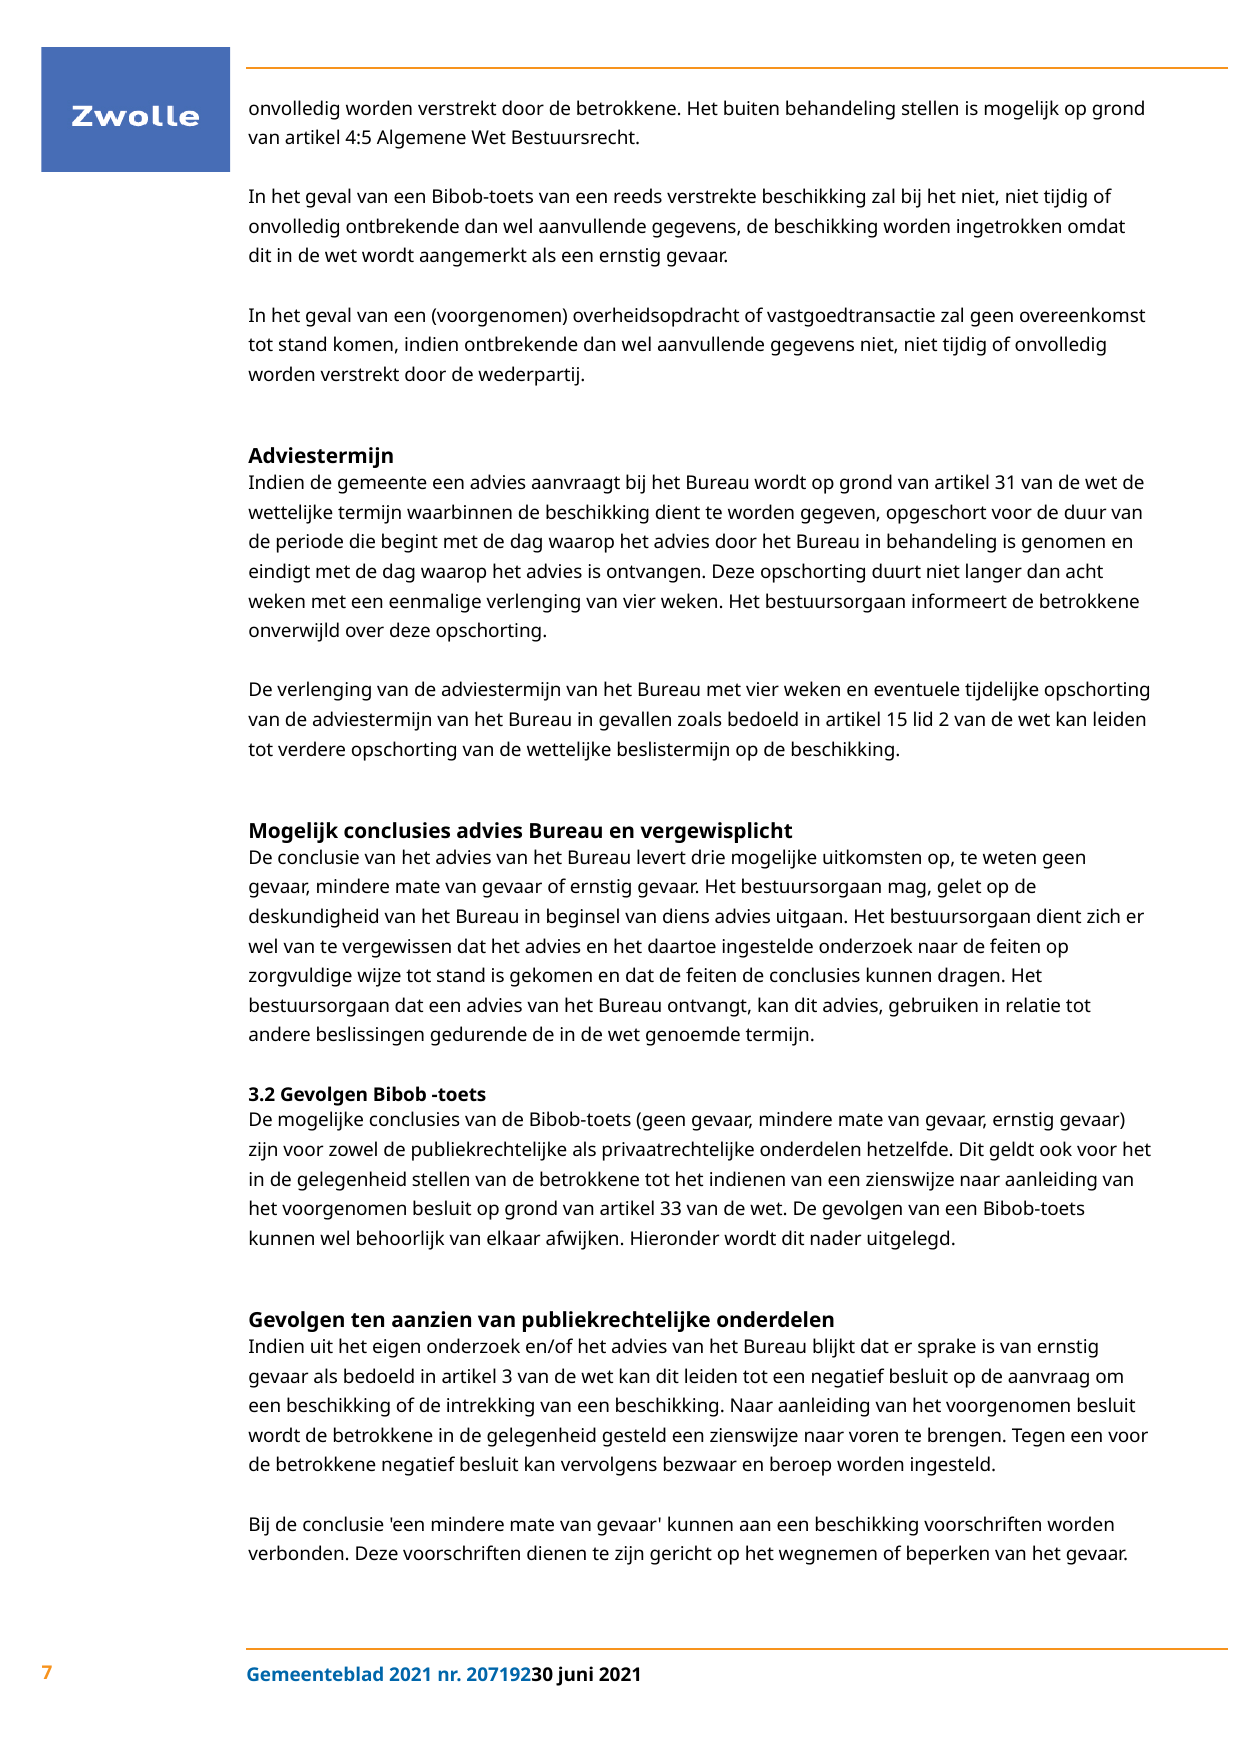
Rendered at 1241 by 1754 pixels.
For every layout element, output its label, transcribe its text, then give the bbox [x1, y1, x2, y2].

text Gevolgen ten aanzien van publiekrechtelijke onderdelen [248, 1305, 1152, 1333]
text De verlenging van de adviestermijn van het Bureau met vier weken en eventuele tijdelijke opschorting van de adviestermijn van het Bureau in gevallen zoals bedoeld in artikel 15 lid 2 van de wet kan leiden tot verdere opschorting van de wettelijke beslistermijn op de beschikking. [248, 677, 1152, 761]
text 3.2 Gevolgen Bibob -toets [248, 1081, 1152, 1107]
text Bij de conclusie 'een mindere mate van gevaar' kunnen aan een beschikking voorschriften worden verbonden. Deze voorschriften dienen te zijn gericht op het wegnemen of beperken van het gevaar. [248, 1511, 1152, 1566]
text Indien uit het eigen onderzoek en/of het advies van het Bureau blijkt dat er sprake is van ernstig gevaar als bedoeld in artikel 3 van de wet kan dit leiden tot een negatief besluit op de aanvraag om een beschikking of de intrekking van een beschikking. Naar aanleiding van het voorgenomen besluit wordt de betrokkene in de gelegenheid gesteld een zienswijze naar voren te brengen. Tegen een voor de betrokkene negatief besluit kan vervolgens bezwaar en beroep worden ingesteld. [248, 1333, 1152, 1477]
picture [41, 47, 231, 172]
text Adviestermijn [248, 441, 1152, 469]
text Mogelijk conclusies advies Bureau en vergewisplicht [248, 816, 1152, 844]
text In het geval van een Bibob-toets van een reeds verstrekte beschikking zal bij het niet, niet tijdig of onvolledig ontbrekende dan wel aanvullende gegevens, de beschikking worden ingetrokken omdat dit in de wet wordt aangemerkt als een ernstig gevaar. [248, 183, 1152, 268]
text Indien de gemeente een advies aanvraagt bij het Bureau wordt op grond van artikel 31 van de wet de wettelijke termijn waarbinnen de beschikking dient te worden gegeven, opgeschort voor de duur van de periode die begint met de dag waarop het advies door het Bureau in behandeling is genomen en eindigt met de dag waarop het advies is ontvangen. Deze opschorting duurt niet langer dan acht weken met een eenmalige verlenging van vier weken. Het bestuursorgaan informeert de betrokkene onverwijld over deze opschorting. [248, 469, 1152, 643]
text In het geval van een (voorgenomen) overheidsopdracht of vastgoedtransactie zal geen overeenkomst tot stand komen, indien ontbrekende dan wel aanvullende gegevens niet, niet tijdig of onvolledig worden verstrekt door de wederpartij. [248, 302, 1152, 387]
text De conclusie van het advies van het Bureau levert drie mogelijke uitkomsten op, te weten geen gevaar, mindere mate van gevaar of ernstig gevaar. Het bestuursorgaan mag, gelet op de deskundigheid van het Bureau in beginsel van diens advies uitgaan. Het bestuursorgaan dient zich er wel van te vergewissen dat het advies en het daartoe ingestelde onderzoek naar de feiten op zorgvuldige wijze tot stand is gekomen en dat de feiten de conclusies kunnen dragen. Het bestuursorgaan dat een advies van het Bureau ontvangt, kan dit advies, gebruiken in relatie tot andere beslissingen gedurende de in de wet genoemde termijn. [248, 844, 1152, 1047]
text De mogelijke conclusies van de Bibob-toets (geen gevaar, mindere mate van gevaar, ernstig gevaar) zijn voor zowel de publiekrechtelijke als privaatrechtelijke onderdelen hetzelfde. Dit geldt ook voor het in de gelegenheid stellen van de betrokkene tot het indienen van een zienswijze naar aanleiding van het voorgenomen besluit op grond van artikel 33 van de wet. De gevolgen van een Bibob-toets kunnen wel behoorlijk van elkaar afwijken. Hieronder wordt dit nader uitgelegd. [248, 1107, 1152, 1251]
text onvolledig worden verstrekt door de betrokkene. Het buiten behandeling stellen is mogelijk op grond van artikel 4:5 Algemene Wet Bestuursrecht. [248, 95, 1152, 150]
